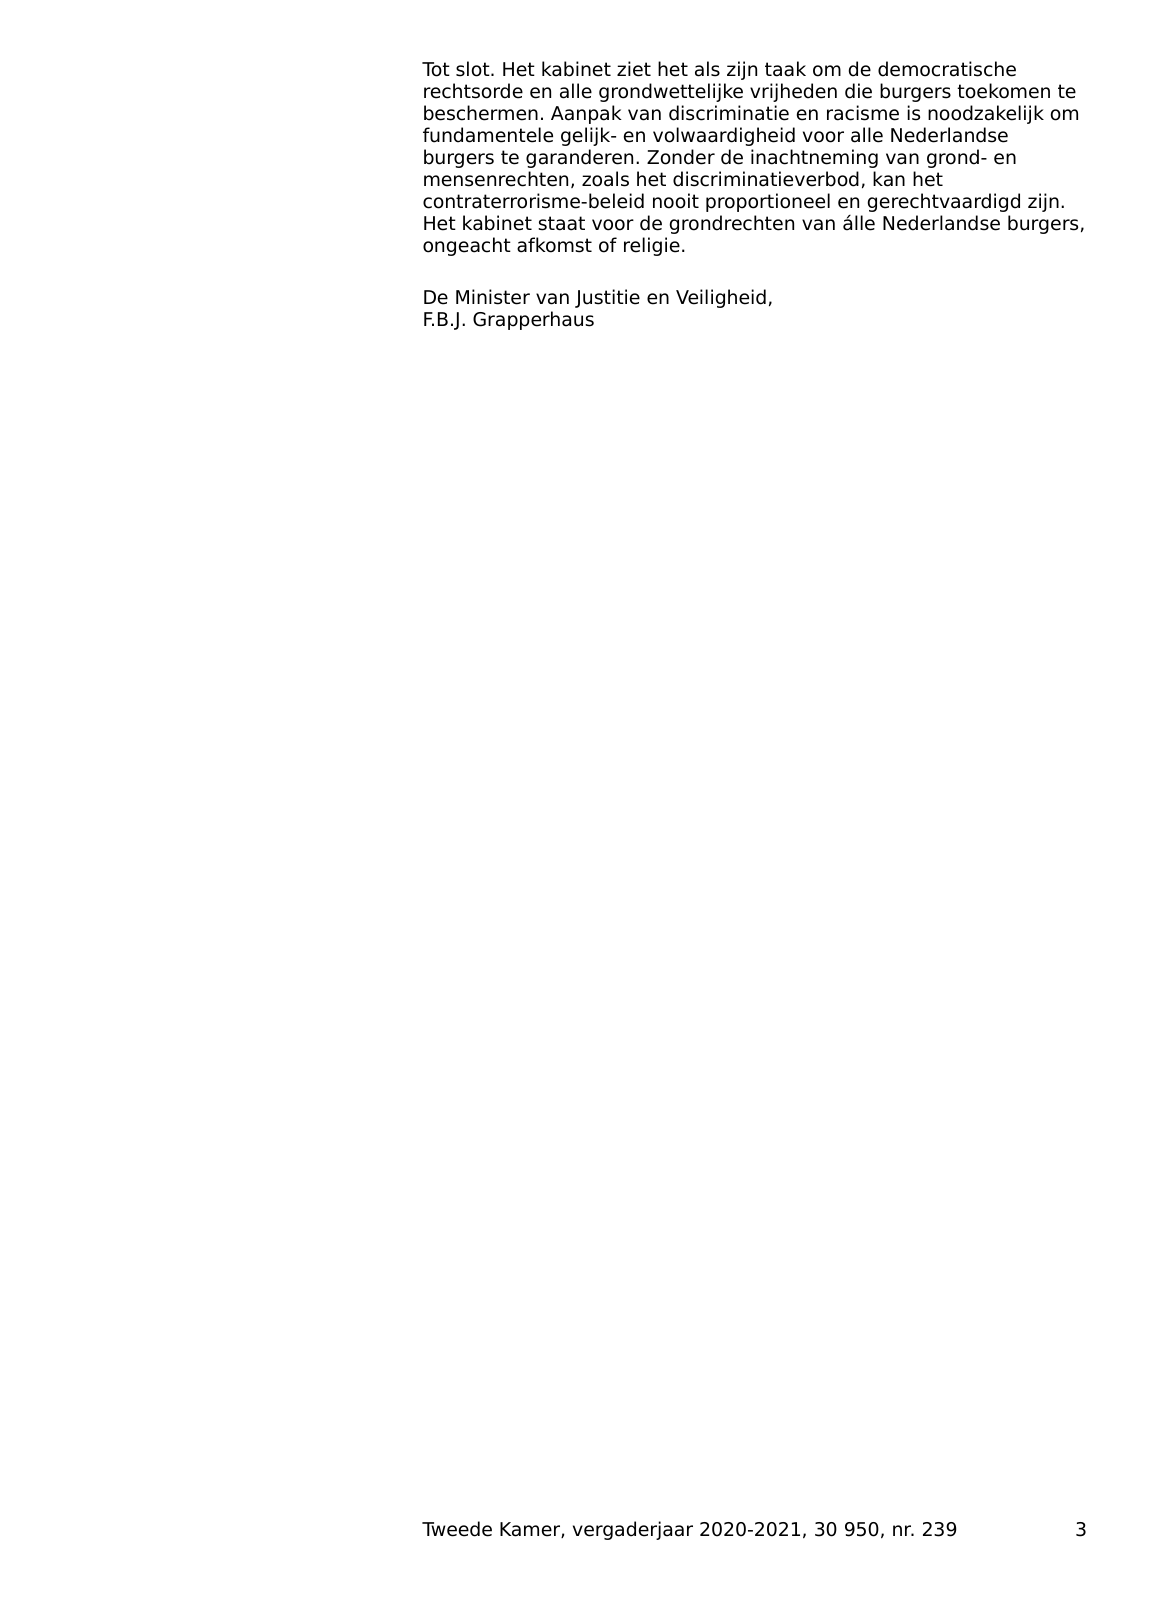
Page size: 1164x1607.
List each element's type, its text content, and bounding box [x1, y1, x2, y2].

text De Minister van Justitie en Veiligheid, F.B.J. Grapperhaus [422, 287, 1087, 331]
text Tot slot. Het kabinet ziet het als zijn taak om de democratische rechtsorde en alle grondwettelijke vrijheden die burgers toekomen te beschermen. Aanpak van discriminatie en racisme is noodzakelijk om fundamentele gelijk- en volwaardigheid voor alle Nederlandse burgers te garanderen. Zonder de inachtneming van grond- en mensenrechten, zoals het discriminatieverbod, kan het contraterrorisme-beleid nooit proportioneel en gerechtvaardigd zijn. Het kabinet staat voor de grondrechten van álle Nederlandse burgers, ongeacht afkomst of religie. [422, 59, 1087, 257]
